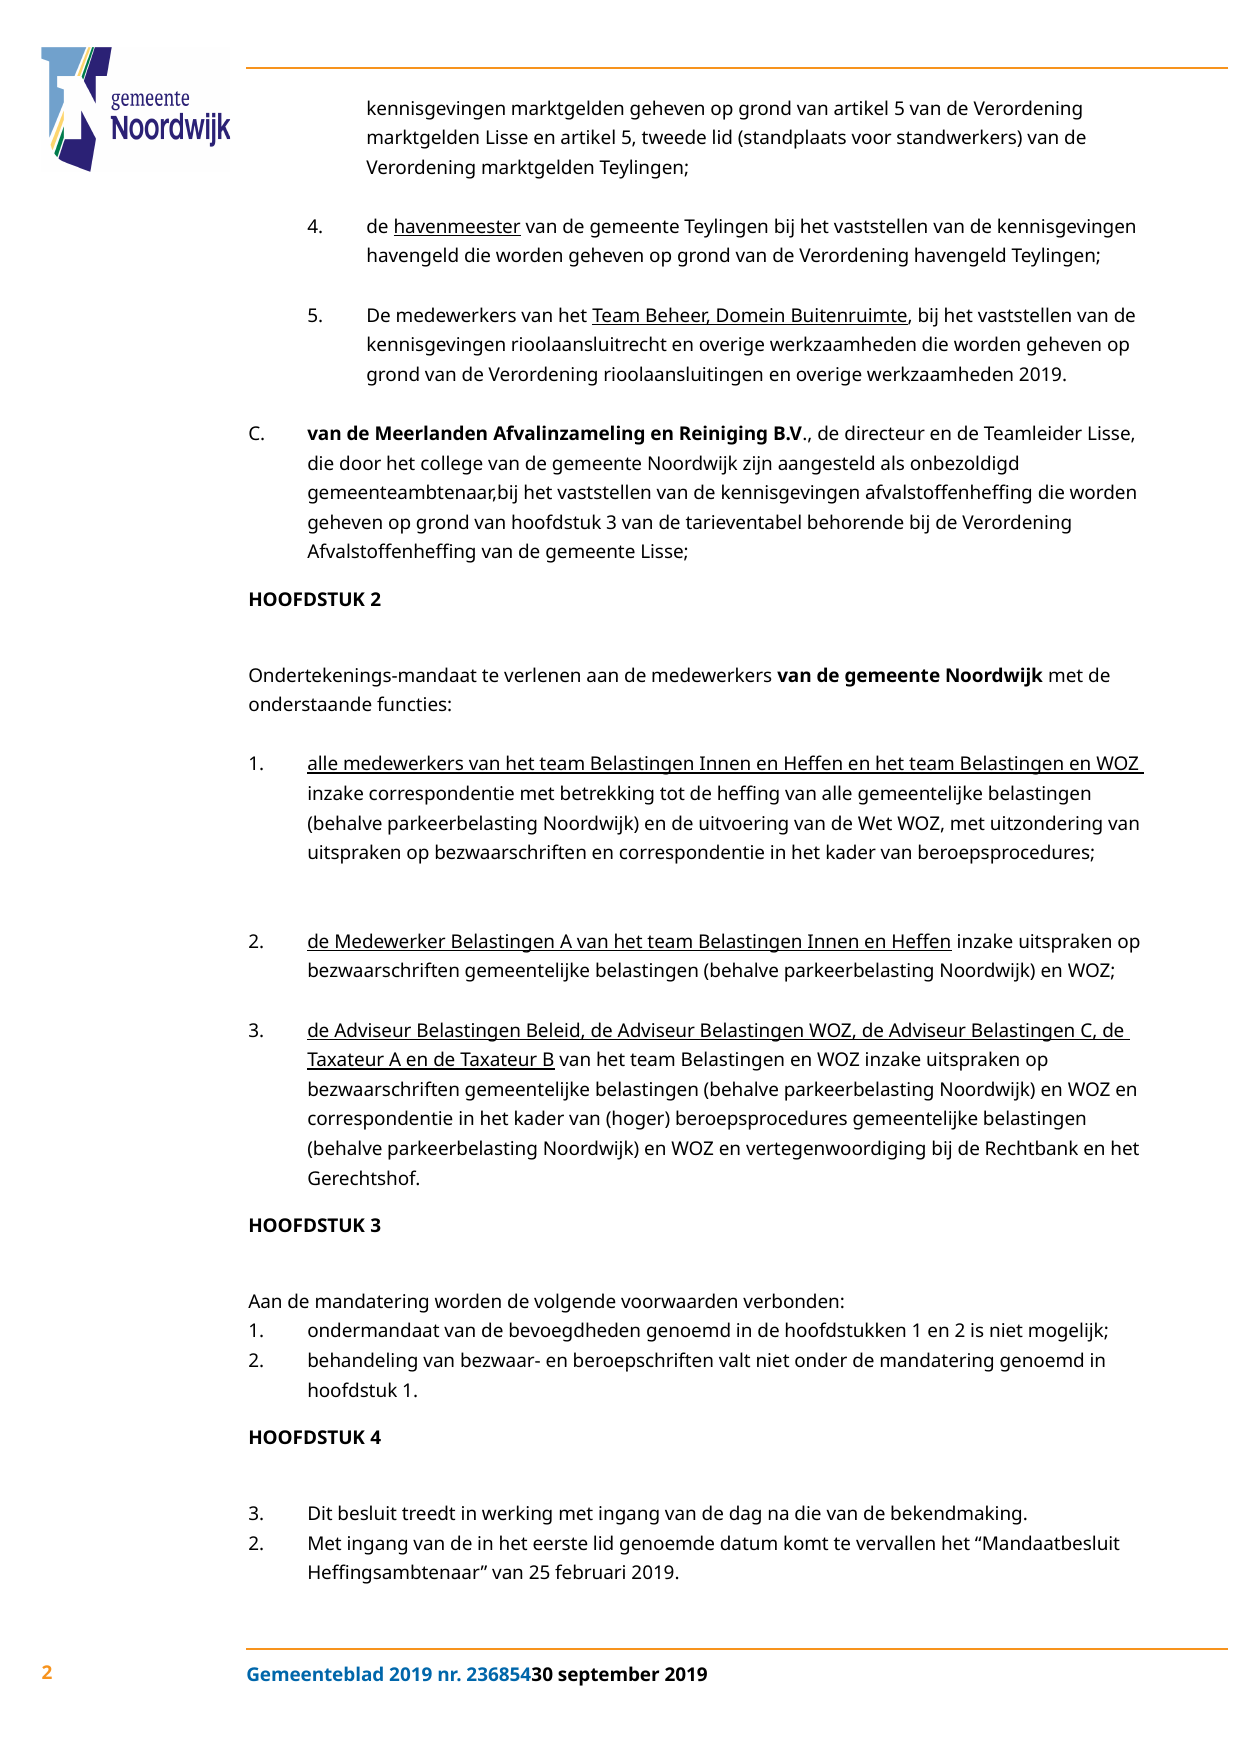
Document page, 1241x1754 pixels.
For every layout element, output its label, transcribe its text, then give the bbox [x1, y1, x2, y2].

list ondermandaat van de bevoegdheden genoemd in de hoofdstukken 1 en 2 is niet mogelijk; [248, 1318, 1152, 1343]
list de Adviseur Belastingen Beleid, de Adviseur Belastingen WOZ, de Adviseur Belastingen C, de Taxateur A en de Taxateur B van het team Belastingen en WOZ inzake uitspraken op bezwaarschriften gemeentelijke belastingen (behalve parkeerbelasting Noordwijk) en WOZ en correspondentie in het kader van (hoger) beroepsprocedures gemeentelijke belastingen (behalve parkeerbelasting Noordwijk) en WOZ en vertegenwoordiging bij de Rechtbank en het Gerechtshof. [248, 1017, 1152, 1191]
text Ondertekenings-mandaat te verlenen aan de medewerkers van de gemeente Noordwijk met de onderstaande functies: [248, 662, 1152, 717]
list behandeling van bezwaar- en beroepschriften valt niet onder de mandatering genoemd in hoofdstuk 1. [248, 1347, 1152, 1403]
text HOOFDSTUK 2 [248, 584, 1152, 613]
list alle medewerkers van het team Belastingen Innen en Heffen en het team Belastingen en WOZ inzake correspondentie met betrekking tot de heffing van alle gemeentelijke belastingen (behalve parkeerbelasting Noordwijk) en de uitvoering van de Wet WOZ, met uitzondering van uitspraken op bezwaarschriften en correspondentie in het kader van beroepsprocedures; [248, 751, 1152, 865]
text HOOFDSTUK 4 [248, 1422, 1152, 1451]
list van de Meerlanden Afvalinzameling en Reiniging B.V., de directeur en de Teamleider Lisse, die door het college van de gemeente Noordwijk zijn aangesteld als onbezoldigd gemeenteambtenaar,bij het vaststellen van de kennisgevingen afvalstoffenheffing die worden geheven op grond van hoofdstuk 3 van de tarieventabel behorende bij de Verordening Afvalstoffenheffing van de gemeente Lisse; [248, 420, 1152, 564]
picture [41, 47, 231, 172]
text Aan de mandatering worden de volgende voorwaarden verbonden: [248, 1288, 1152, 1314]
list De medewerkers van het Team Beheer, Domein Buitenruimte, bij het vaststellen van de kennisgevingen rioolaansluitrecht en overige werkzaamheden die worden geheven op grond van de Verordening rioolaansluitingen en overige werkzaamheden 2019. [307, 302, 1152, 387]
list kennisgevingen marktgelden geheven op grond van artikel 5 van de Verordening marktgelden Lisse en artikel 5, tweede lid (standplaats voor standwerkers) van de Verordening marktgelden Teylingen; [307, 95, 1152, 180]
list de Medewerker Belastingen A van het team Belastingen Innen en Heffen inzake uitspraken op bezwaarschriften gemeentelijke belastingen (behalve parkeerbelasting Noordwijk) en WOZ; [248, 928, 1152, 983]
list de havenmeester van de gemeente Teylingen bij het vaststellen van de kennisgevingen havengeld die worden geheven op grond van de Verordening havengeld Teylingen; [307, 213, 1152, 268]
list Met ingang van de in het eerste lid genoemde datum komt te vervallen het “Mandaatbesluit Heffingsambtenaar” van 25 februari 2019. [248, 1530, 1152, 1585]
text HOOFDSTUK 3 [248, 1210, 1152, 1239]
list Dit besluit treedt in werking met ingang van de dag na die van de bekendmaking. [248, 1500, 1152, 1526]
